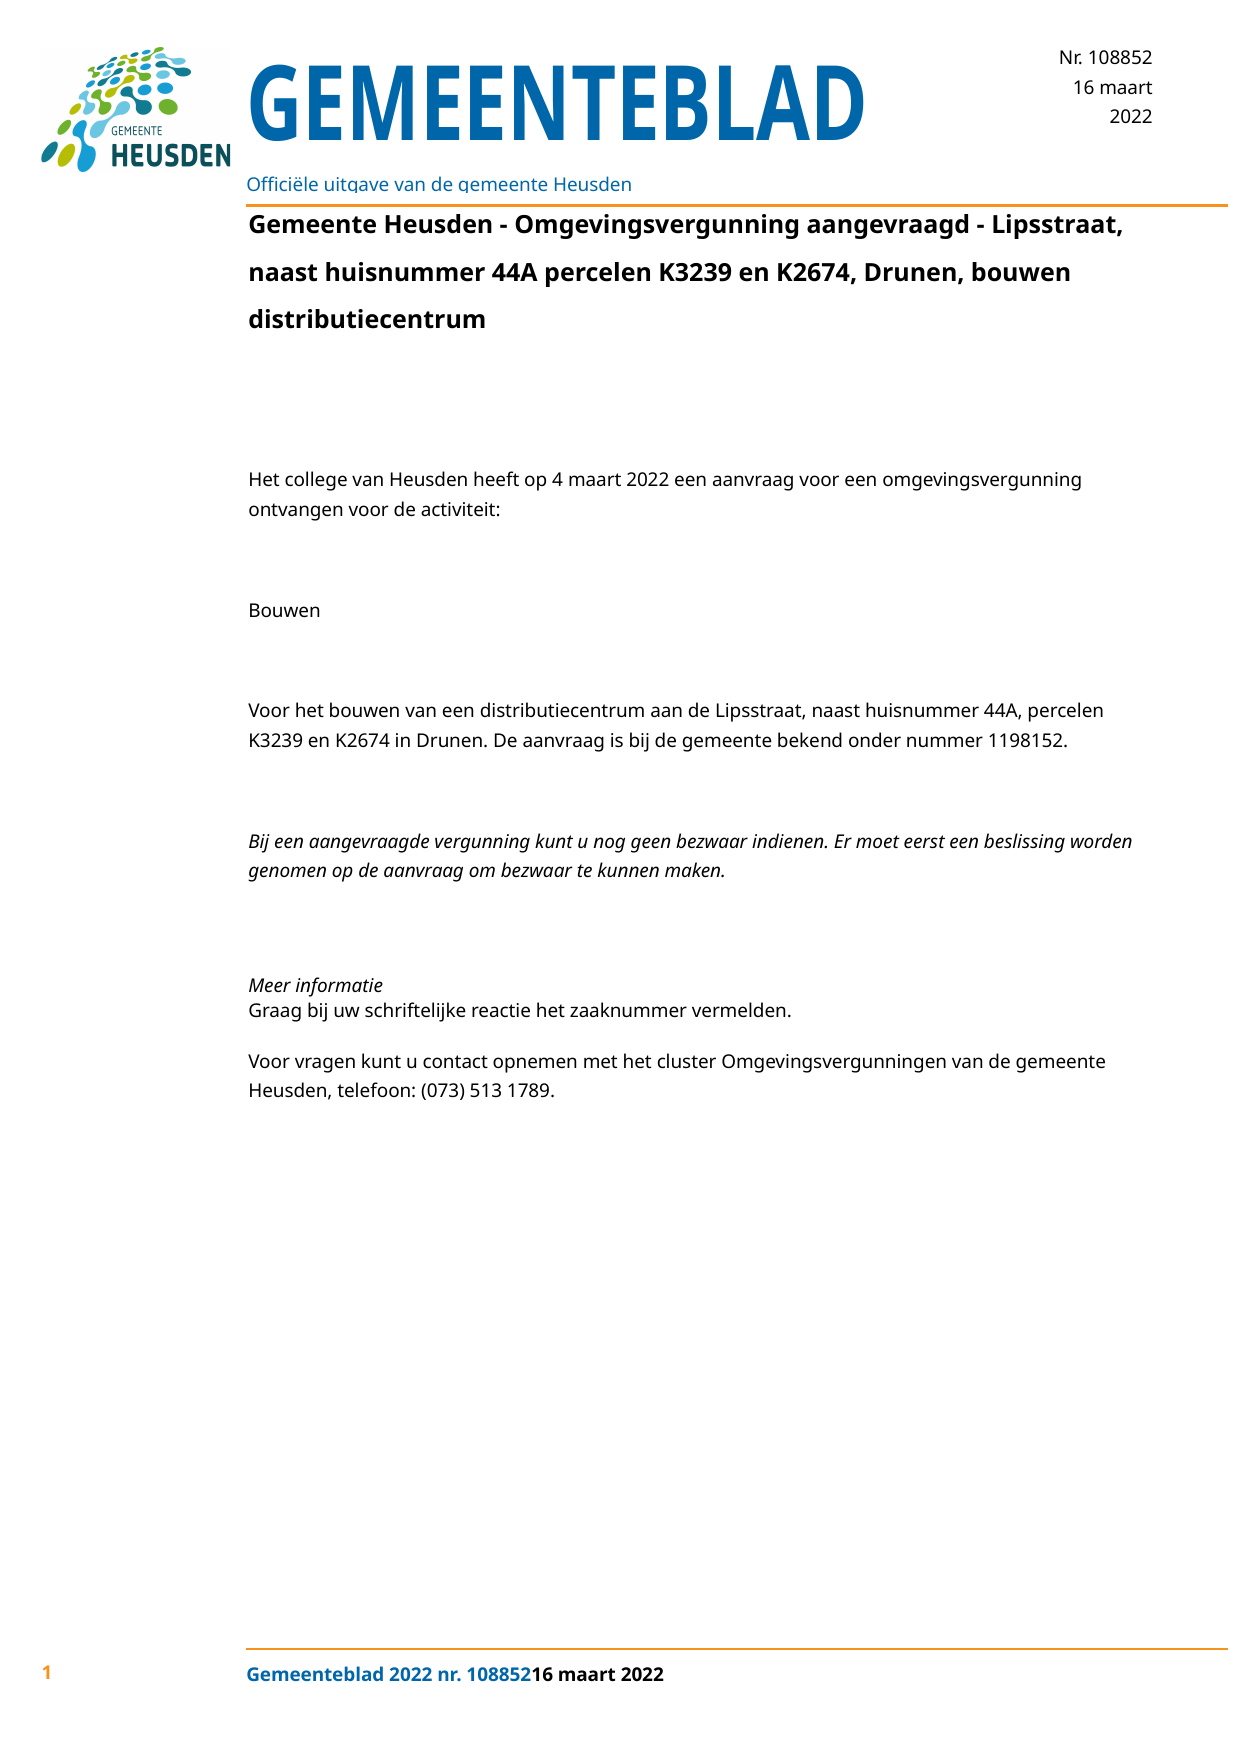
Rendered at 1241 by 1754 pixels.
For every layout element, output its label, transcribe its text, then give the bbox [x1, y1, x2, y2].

text Voor vragen kunt u contact opnemen met het cluster Omgevingsvergunningen van de gemeente Heusden, telefoon: (073) 513 1789. [248, 1048, 1152, 1103]
text Bouwen [248, 597, 1152, 622]
text Het college van Heusden heeft op 4 maart 2022 een aanvraag voor een omgevingsvergunning ontvangen voor de activiteit: [248, 466, 1152, 522]
text Graag bij uw schriftelijke reactie het zaaknummer vermelden. [248, 998, 1152, 1023]
text Gemeente Heusden - Omgevingsvergunning aangevraagd - Lipsstraat, naast huisnummer 44A percelen K3239 en K2674, Drunen, bouwen distributiecentrum [248, 207, 1152, 336]
text Meer informatie [248, 972, 1152, 998]
text Voor het bouwen van een distributiecentrum aan de Lipsstraat, naast huisnummer 44A, percelen K3239 en K2674 in Drunen. De aanvraag is bij de gemeente bekend onder nummer 1198152. [248, 698, 1152, 753]
picture [41, 47, 231, 172]
text Bij een aangevraagde vergunning kunt u nog geen bezwaar indienen. Er moet eerst een beslissing worden genomen op de aanvraag om bezwaar te kunnen maken. [248, 828, 1152, 883]
